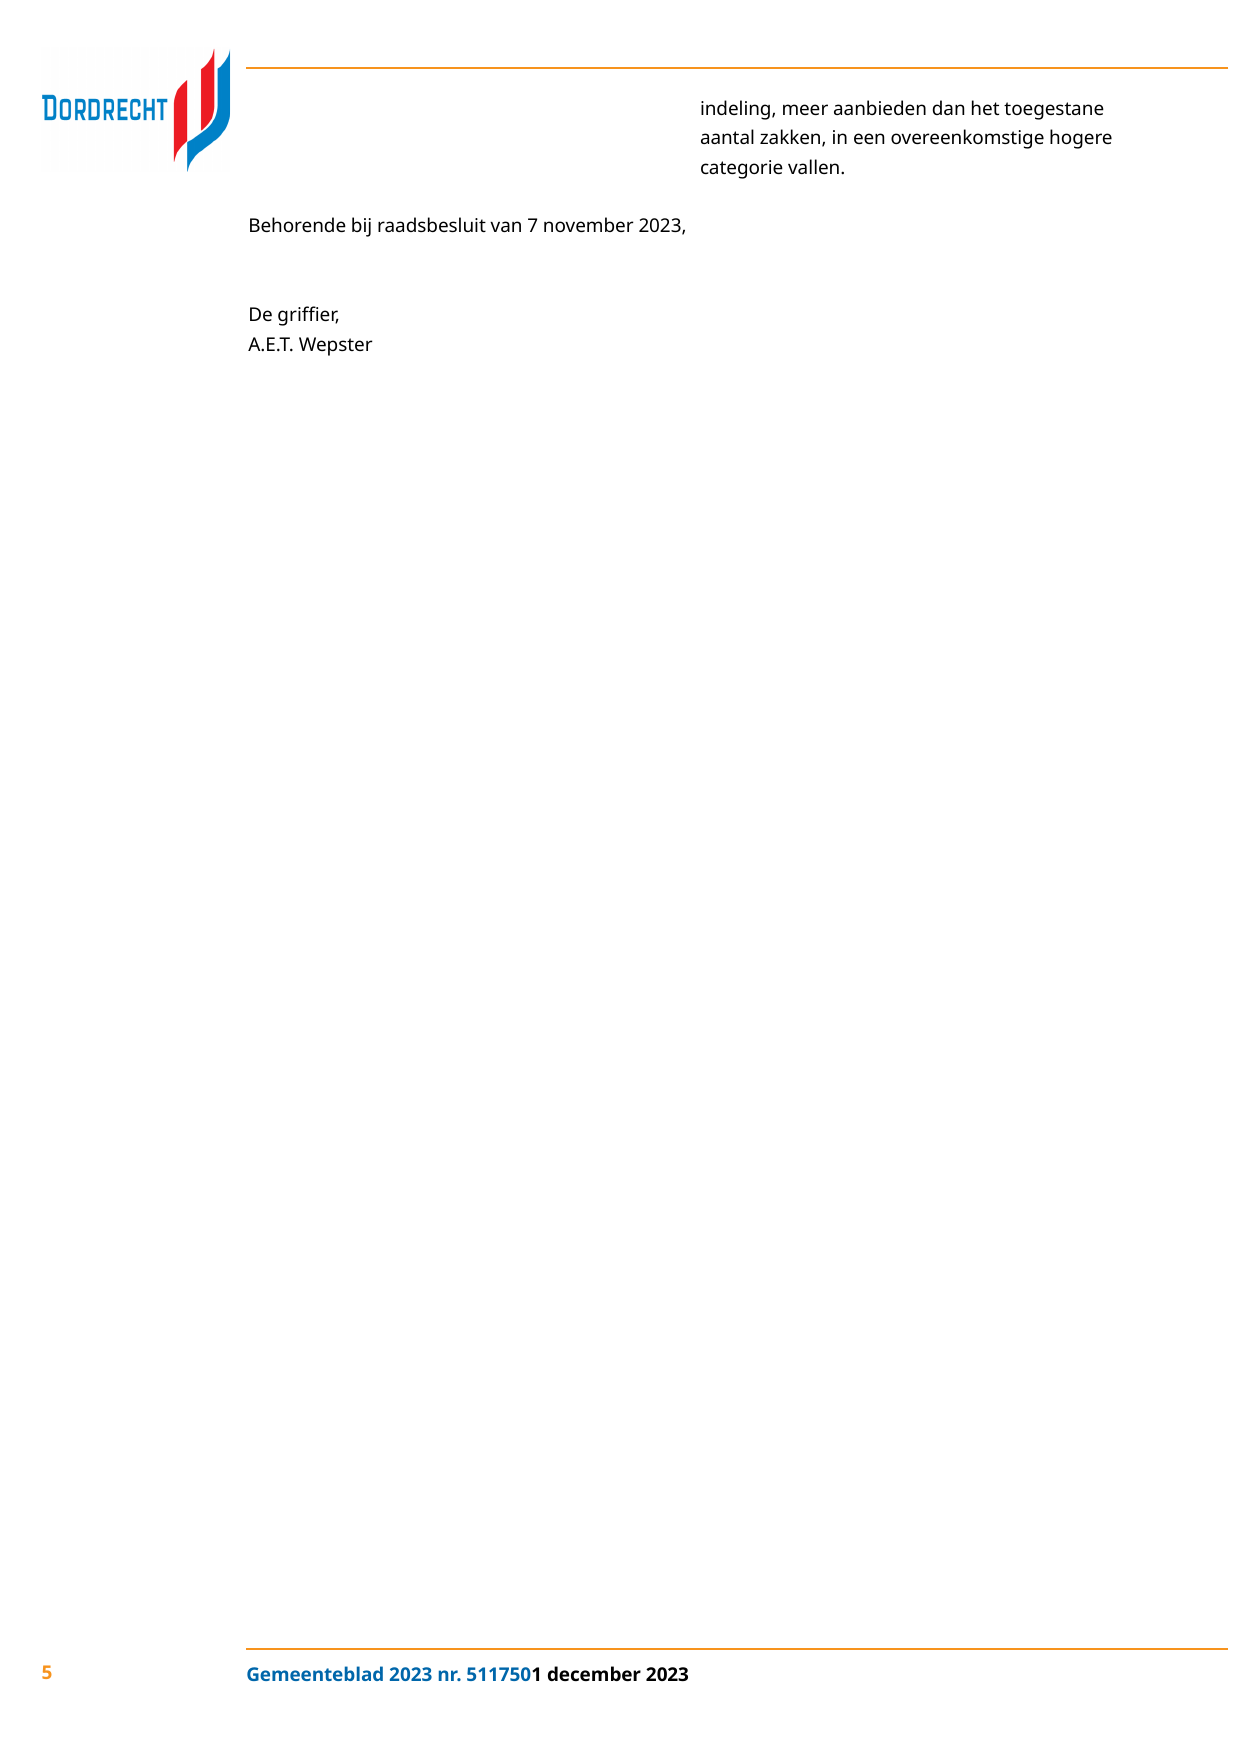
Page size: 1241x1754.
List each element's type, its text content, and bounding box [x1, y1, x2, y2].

text Behorende bij raadsbesluit van 7 november 2023, [248, 212, 1152, 238]
picture [41, 47, 231, 172]
table_cell [248, 95, 474, 180]
table_cell indeling, meer aanbieden dan het toegestane aantal zakken, in een overeenkomstige hogere categorie vallen. [700, 95, 1152, 180]
table_cell [474, 95, 700, 180]
text De griffier, [248, 301, 1152, 327]
text A.E.T. Wepster [248, 331, 1152, 357]
